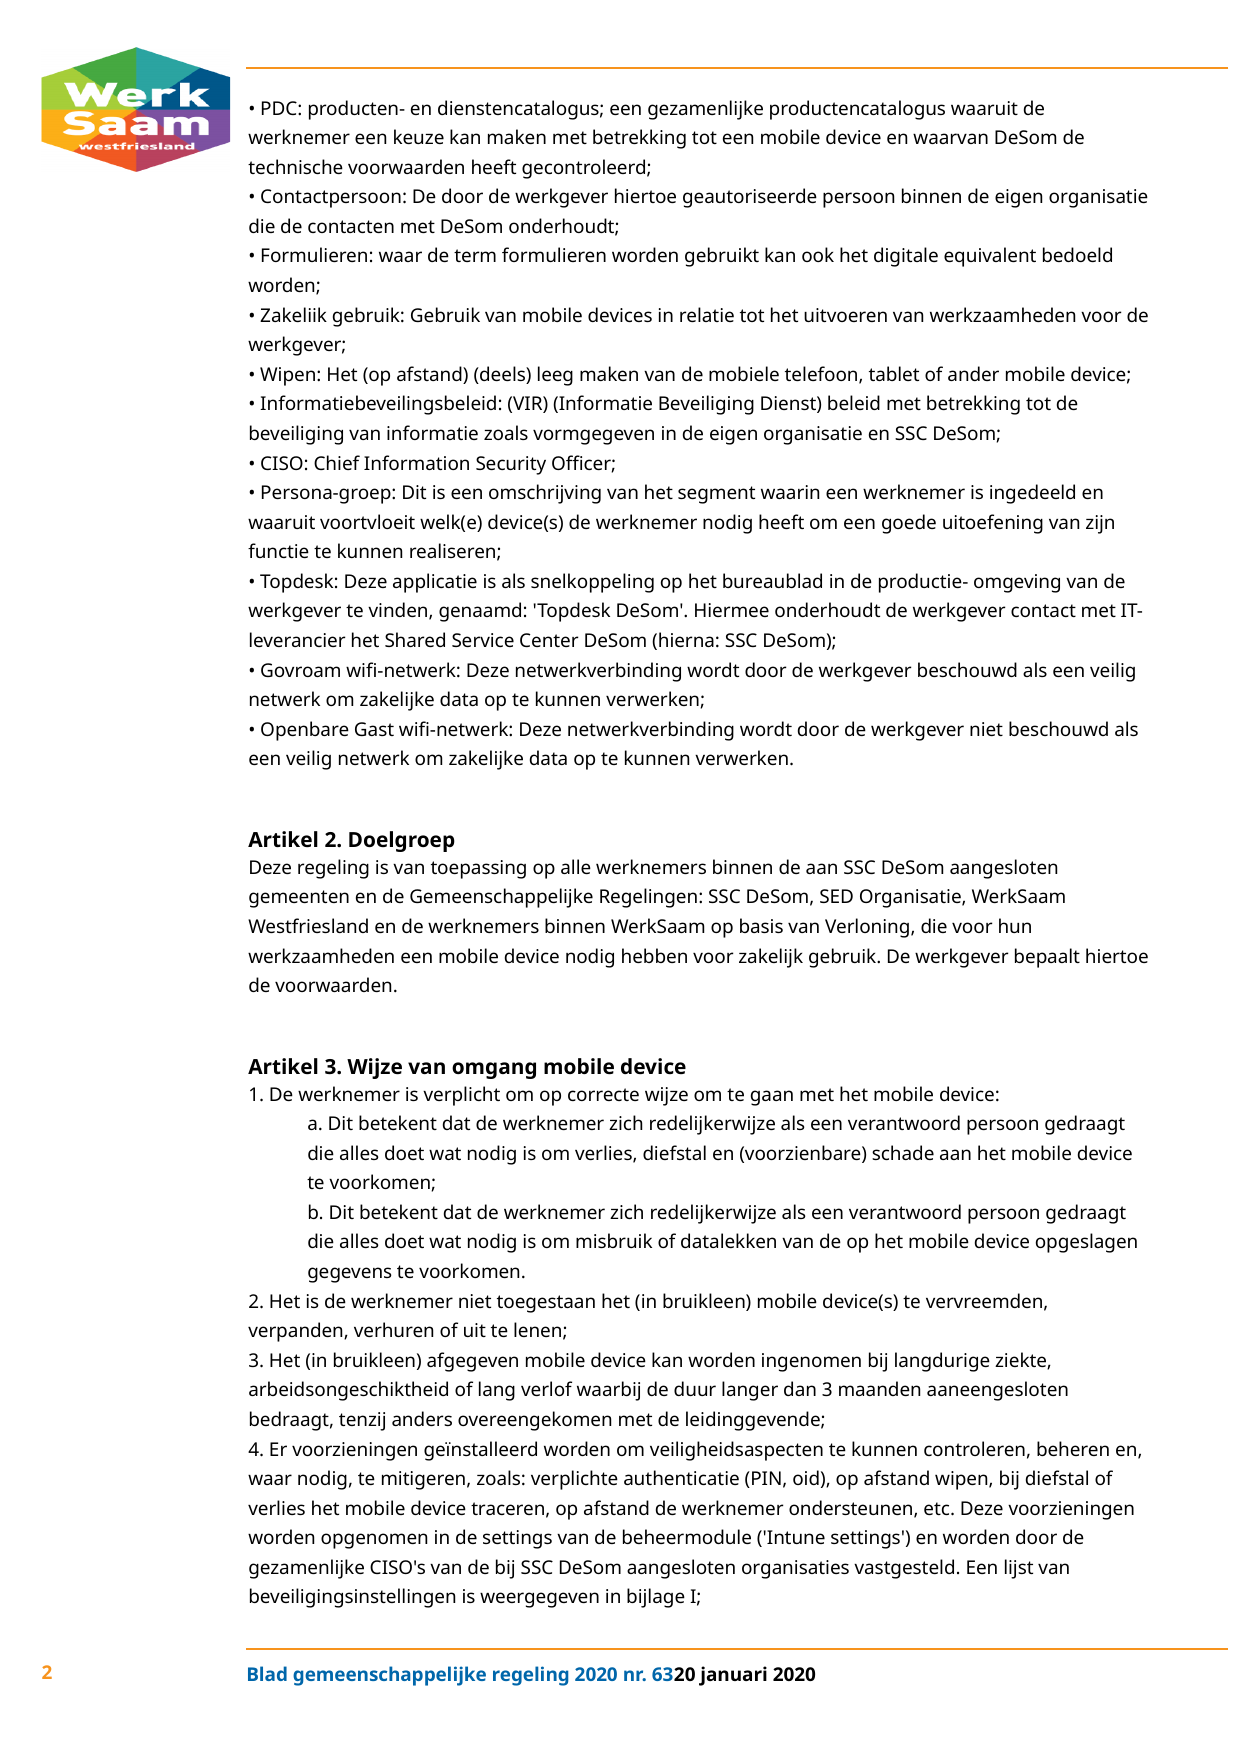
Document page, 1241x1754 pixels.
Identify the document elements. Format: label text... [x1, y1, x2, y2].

text • Formulieren: waar de term formulieren worden gebruikt kan ook het digitale equivalent bedoeld worden; [248, 243, 1152, 298]
text • PDC: producten- en dienstencatalogus; een gezamenlijke productencatalogus waaruit de werknemer een keuze kan maken met betrekking tot een mobile device en waarvan DeSom de technische voorwaarden heeft gecontroleerd; [248, 95, 1152, 180]
text • Openbare Gast wifi-netwerk: Deze netwerkverbinding wordt door de werkgever niet beschouwd als een veilig netwerk om zakelijke data op te kunnen verwerken. [248, 716, 1152, 771]
text 4. Er voorzieningen geïnstalleerd worden om veiligheidsaspecten te kunnen controleren, beheren en, waar nodig, te mitigeren, zoals: verplichte authenticatie (PIN, oid), op afstand wipen, bij diefstal of verlies het mobile device traceren, op afstand de werknemer ondersteunen, etc. Deze voorzieningen worden opgenomen in de settings van de beheermodule ('Intune settings') en worden door de gezamenlijke CISO's van de bij SSC DeSom aangesloten organisaties vastgesteld. Een lijst van beveiligingsinstellingen is weergegeven in bijlage I; [248, 1436, 1152, 1609]
text • Topdesk: Deze applicatie is als snelkoppeling op het bureaublad in de productie- omgeving van de werkgever te vinden, genaamd: 'Topdesk DeSom'. Hiermee onderhoudt de werkgever contact met IT-leverancier het Shared Service Center DeSom (hierna: SSC DeSom); [248, 568, 1152, 653]
text • CISO: Chief Information Security Officer; [248, 450, 1152, 476]
text • Persona-groep: Dit is een omschrijving van het segment waarin een werknemer is ingedeeld en waaruit voortvloeit welk(e) device(s) de werknemer nodig heeft om een goede uitoefening van zijn functie te kunnen realiseren; [248, 479, 1152, 564]
text • Contactpersoon: De door de werkgever hiertoe geautoriseerde persoon binnen de eigen organisatie die de contacten met DeSom onderhoudt; [248, 183, 1152, 239]
text • Zakeliik gebruik: Gebruik van mobile devices in relatie tot het uitvoeren van werkzaamheden voor de werkgever; [248, 302, 1152, 357]
text 3. Het (in bruikleen) afgegeven mobile device kan worden ingenomen bij langdurige ziekte, arbeidsongeschiktheid of lang verlof waarbij de duur langer dan 3 maanden aaneengesloten bedraagt, tenzij anders overeengekomen met de leidinggevende; [248, 1347, 1152, 1432]
text • Informatiebeveilingsbeleid: (VIR) (Informatie Beveiliging Dienst) beleid met betrekking tot de beveiliging van informatie zoals vormgegeven in de eigen organisatie en SSC DeSom; [248, 391, 1152, 446]
list b. Dit betekent dat de werknemer zich redelijkerwijze als een verantwoord persoon gedraagt die alles doet wat nodig is om misbruik of datalekken van de op het mobile device opgeslagen gegevens te voorkomen. [248, 1199, 1152, 1284]
picture [41, 47, 231, 172]
list a. Dit betekent dat de werknemer zich redelijkerwijze als een verantwoord persoon gedraagt die alles doet wat nodig is om verlies, diefstal en (voorzienbare) schade aan het mobile device te voorkomen; [248, 1110, 1152, 1195]
text 2. Het is de werknemer niet toegestaan het (in bruikleen) mobile device(s) te vervreemden, verpanden, verhuren of uit te lenen; [248, 1288, 1152, 1343]
text Artikel 3. Wijze van omgang mobile device [248, 1052, 1152, 1081]
text Deze regeling is van toepassing op alle werknemers binnen de aan SSC DeSom aangesloten gemeenten en de Gemeenschappelijke Regelingen: SSC DeSom, SED Organisatie, WerkSaam Westfriesland en de werknemers binnen WerkSaam op basis van Verloning, die voor hun werkzaamheden een mobile device nodig hebben voor zakelijk gebruik. De werkgever bepaalt hiertoe de voorwaarden. [248, 854, 1152, 998]
text 1. De werknemer is verplicht om op correcte wijze om te gaan met het mobile device: [248, 1081, 1152, 1107]
text • Govroam wifi-netwerk: Deze netwerkverbinding wordt door de werkgever beschouwd als een veilig netwerk om zakelijke data op te kunnen verwerken; [248, 657, 1152, 712]
text • Wipen: Het (op afstand) (deels) leeg maken van de mobiele telefoon, tablet of ander mobile device; [248, 361, 1152, 387]
text Artikel 2. Doelgroep [248, 826, 1152, 854]
